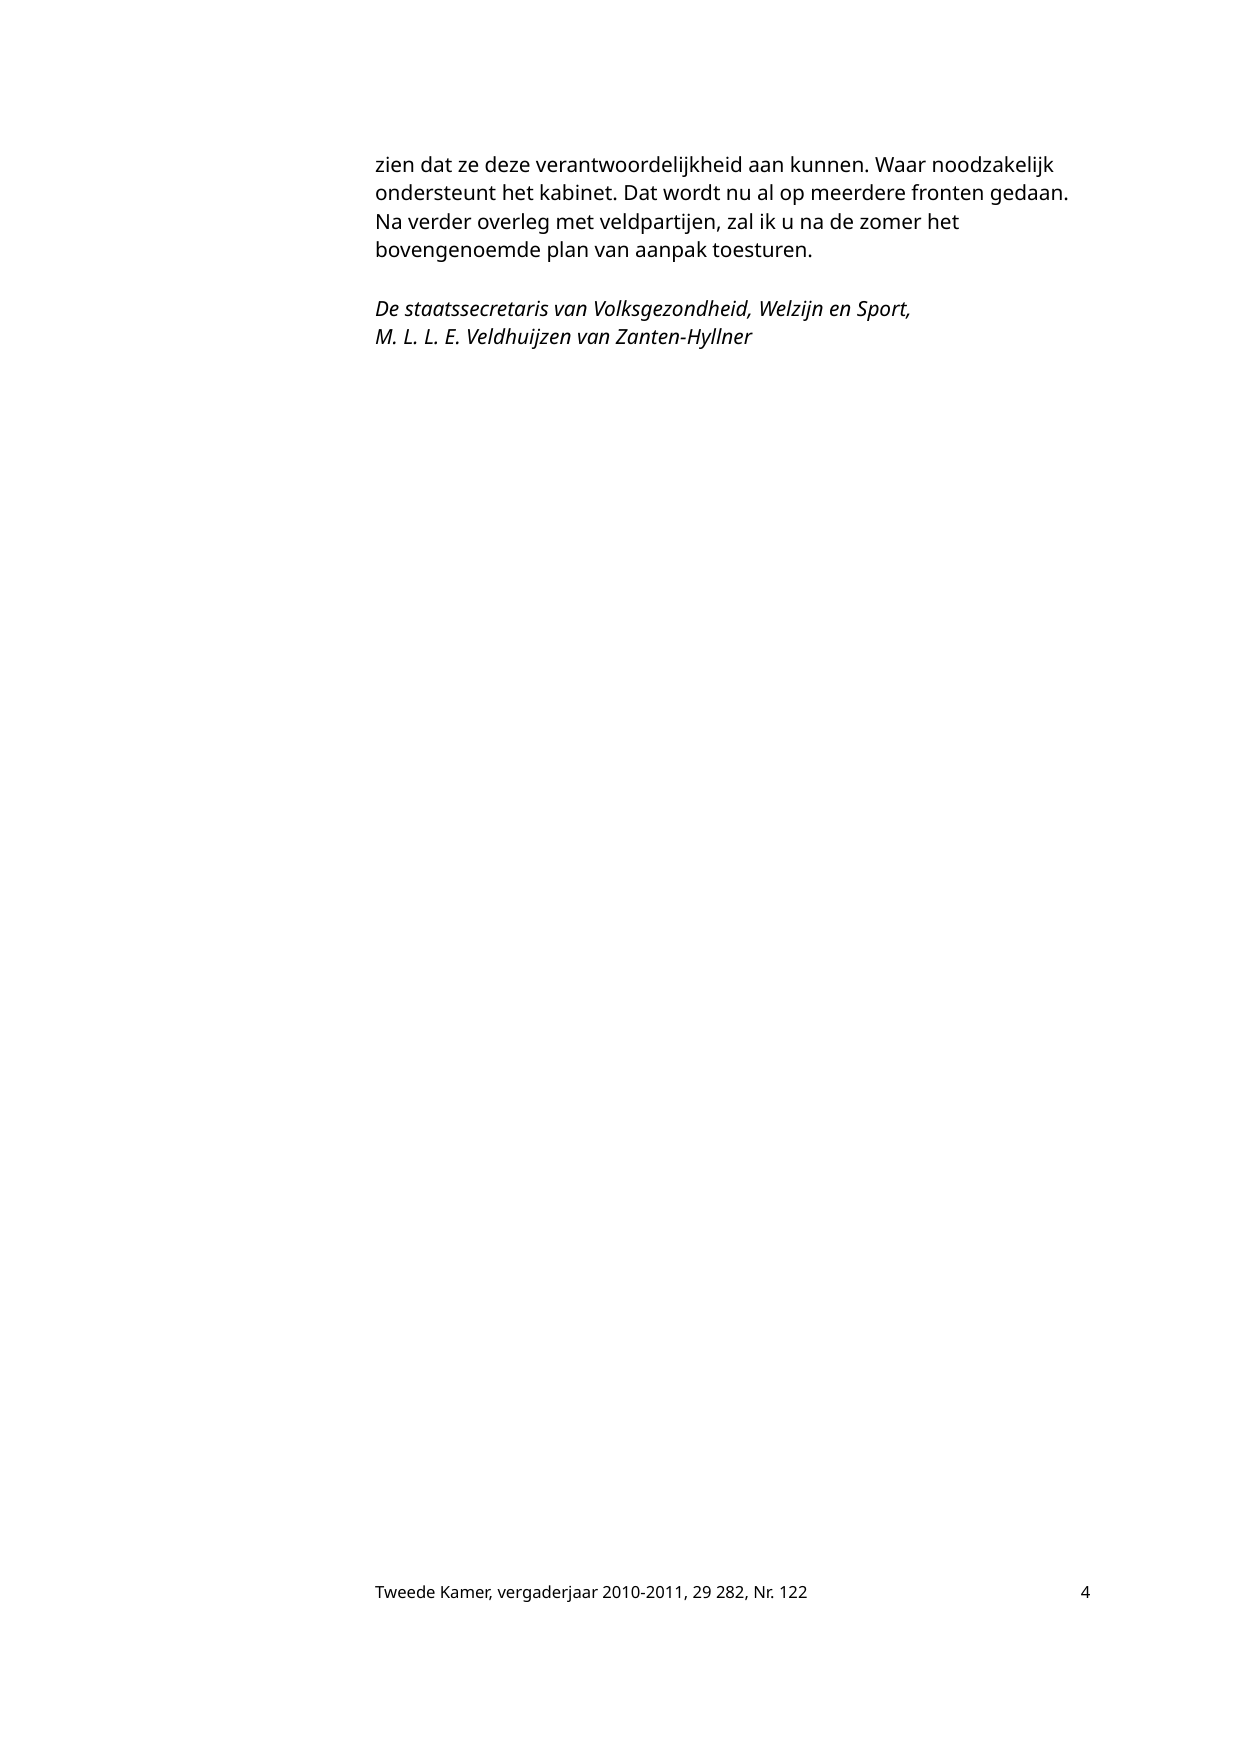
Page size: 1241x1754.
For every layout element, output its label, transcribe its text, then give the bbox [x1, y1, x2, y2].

text M. L. L. E. Veldhuijzen van Zanten-Hyllner [375, 322, 1090, 351]
text De staatssecretaris van Volksgezondheid, Welzijn en Sport, [375, 294, 1090, 322]
text zien dat ze deze verantwoordelijkheid aan kunnen. Waar noodzakelijk ondersteunt het kabinet. Dat wordt nu al op meerdere fronten gedaan. Na verder overleg met veldpartijen, zal ik u na de zomer het bovengenoemde plan van aanpak toesturen. [375, 150, 1090, 264]
